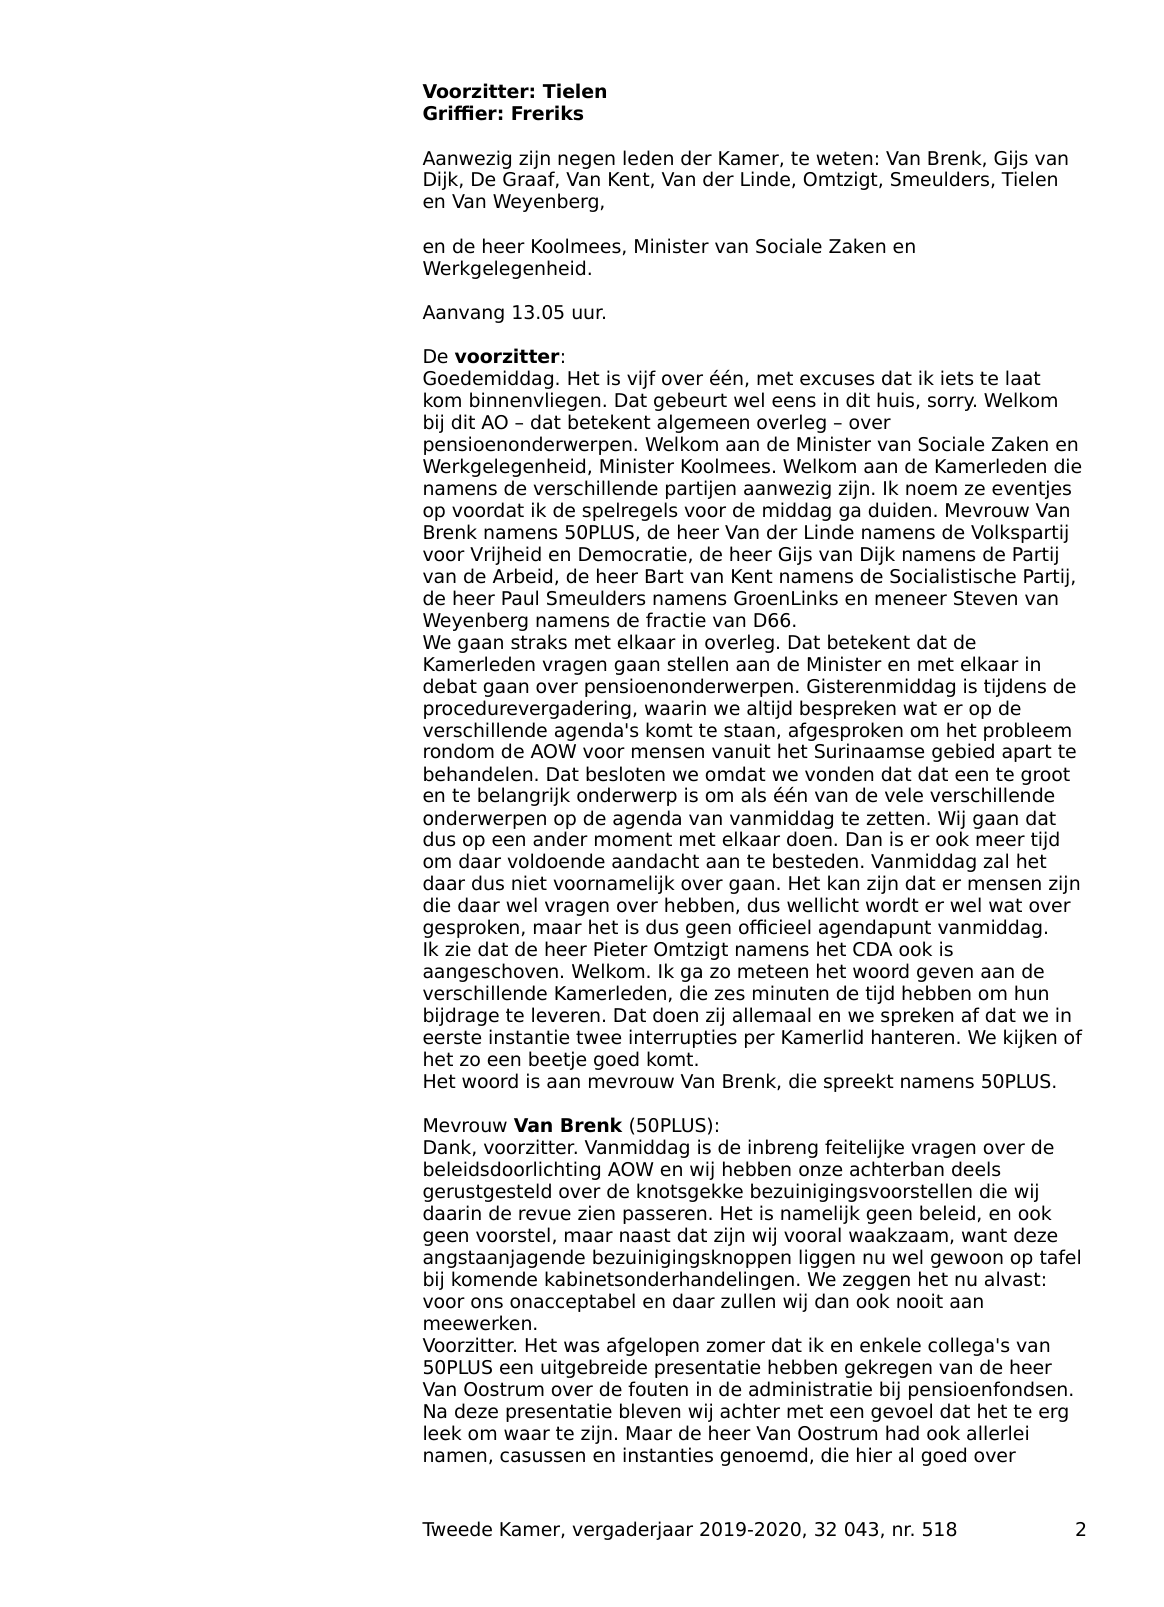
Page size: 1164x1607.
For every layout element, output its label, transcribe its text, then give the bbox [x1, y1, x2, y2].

text We gaan straks met elkaar in overleg. Dat betekent dat de Kamerleden vragen gaan stellen aan de Minister en met elkaar in debat gaan over pensioenonderwerpen. Gisterenmiddag is tijdens de procedurevergadering, waarin we altijd bespreken wat er op de verschillende agenda's komt te staan, afgesproken om het probleem rondom de AOW voor mensen vanuit het Surinaamse gebied apart te behandelen. Dat besloten we omdat we vonden dat dat een te groot en te belangrijk onderwerp is om als één van de vele verschillende onderwerpen op de agenda van vanmiddag te zetten. Wij gaan dat dus op een ander moment met elkaar doen. Dan is er ook meer tijd om daar voldoende aandacht aan te besteden. Vanmiddag zal het daar dus niet voornamelijk over gaan. Het kan zijn dat er mensen zijn die daar wel vragen over hebben, dus wellicht wordt er wel wat over gesproken, maar het is dus geen officieel agendapunt vanmiddag. [422, 632, 1087, 939]
text De voorzitter: [422, 346, 1087, 368]
text Aanvang 13.05 uur. [422, 302, 1087, 324]
text Mevrouw Van Brenk (50PLUS): [422, 1115, 1087, 1137]
text Ik zie dat de heer Pieter Omtzigt namens het CDA ook is aangeschoven. Welkom. Ik ga zo meteen het woord geven aan de verschillende Kamerleden, die zes minuten de tijd hebben om hun bijdrage te leveren. Dat doen zij allemaal en we spreken af dat we in eerste instantie twee interrupties per Kamerlid hanteren. We kijken of het zo een beetje goed komt. [422, 939, 1087, 1071]
text Goedemiddag. Het is vijf over één, met excuses dat ik iets te laat kom binnenvliegen. Dat gebeurt wel eens in dit huis, sorry. Welkom bij dit AO – dat betekent algemeen overleg – over pensioenonderwerpen. Welkom aan de Minister van Sociale Zaken en Werkgelegenheid, Minister Koolmees. Welkom aan de Kamerleden die namens de verschillende partijen aanwezig zijn. Ik noem ze eventjes op voordat ik de spelregels voor de middag ga duiden. Mevrouw Van Brenk namens 50PLUS, de heer Van der Linde namens de Volkspartij voor Vrijheid en Democratie, de heer Gijs van Dijk namens de Partij van de Arbeid, de heer Bart van Kent namens de Socialistische Partij, de heer Paul Smeulders namens GroenLinks en meneer Steven van Weyenberg namens de fractie van D66. [422, 368, 1087, 632]
text Aanwezig zijn negen leden der Kamer, te weten: Van Brenk, Gijs van Dijk, De Graaf, Van Kent, Van der Linde, Omtzigt, Smeulders, Tielen en Van Weyenberg, [422, 147, 1087, 213]
text Dank, voorzitter. Vanmiddag is de inbreng feitelijke vragen over de beleidsdoorlichting AOW en wij hebben onze achterban deels gerustgesteld over de knotsgekke bezuinigingsvoorstellen die wij daarin de revue zien passeren. Het is namelijk geen beleid, en ook geen voorstel, maar naast dat zijn wij vooral waakzaam, want deze angstaanjagende bezuinigingsknoppen liggen nu wel gewoon op tafel bij komende kabinetsonderhandelingen. We zeggen het nu alvast: voor ons onacceptabel en daar zullen wij dan ook nooit aan meewerken. [422, 1137, 1087, 1335]
text Voorzitter. Het was afgelopen zomer dat ik en enkele collega's van 50PLUS een uitgebreide presentatie hebben gekregen van de heer Van Oostrum over de fouten in de administratie bij pensioenfondsen. Na deze presentatie bleven wij achter met een gevoel dat het te erg leek om waar te zijn. Maar de heer Van Oostrum had ook allerlei namen, casussen en instanties genoemd, die hier al goed over [422, 1335, 1087, 1467]
text en de heer Koolmees, Minister van Sociale Zaken en Werkgelegenheid. [422, 236, 1087, 279]
text Het woord is aan mevrouw Van Brenk, die spreekt namens 50PLUS. [422, 1071, 1087, 1093]
text Voorzitter: Tielen [422, 81, 1087, 103]
text Griffier: Freriks [422, 103, 1087, 125]
